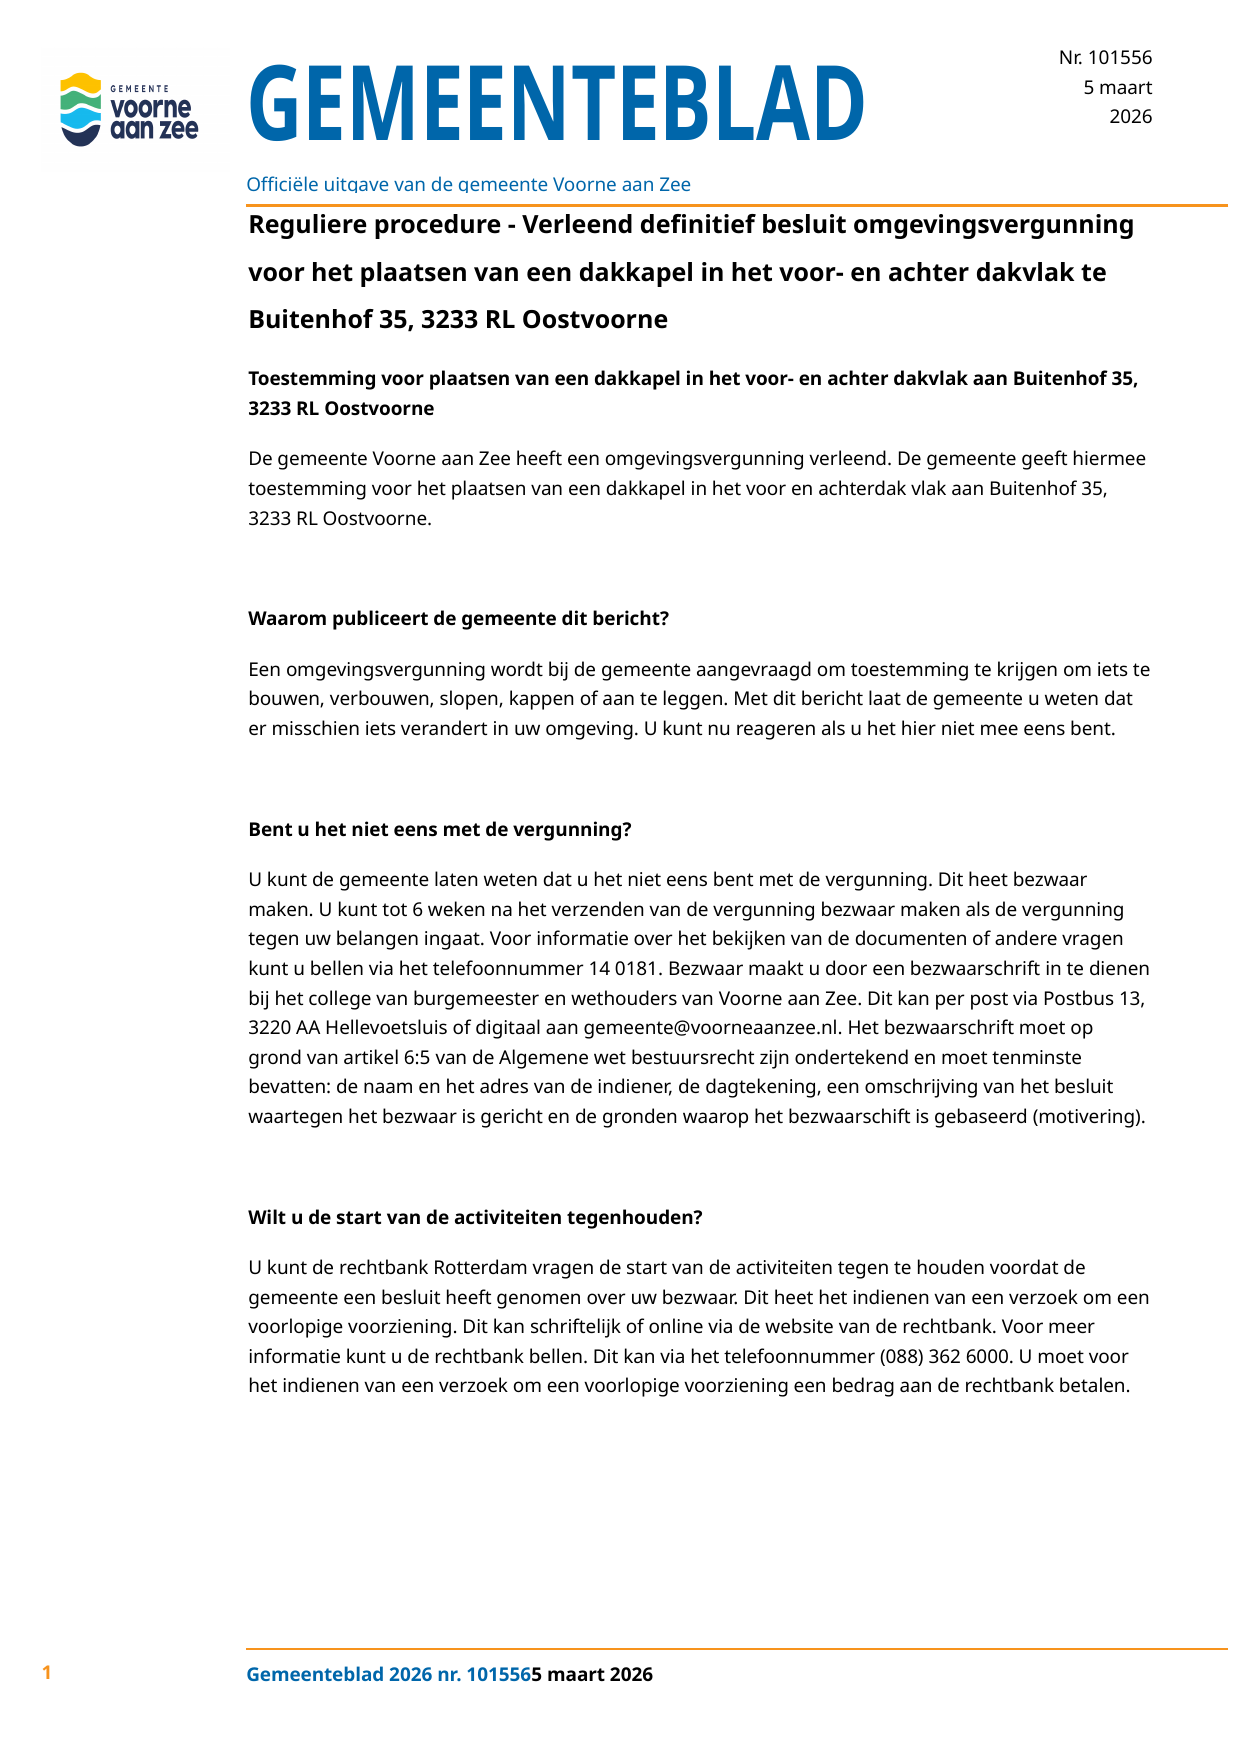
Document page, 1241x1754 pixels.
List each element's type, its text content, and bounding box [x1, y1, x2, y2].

text Een omgevingsvergunning wordt bij de gemeente aangevraagd om toestemming te krijgen om iets te bouwen, verbouwen, slopen, kappen of aan te leggen. Met dit bericht laat de gemeente u weten dat er misschien iets verandert in uw omgeving. U kunt nu reageren als u het hier niet mee eens bent. [248, 656, 1152, 741]
text De gemeente Voorne aan Zee heeft een omgevingsvergunning verleend. De gemeente geeft hiermee toestemming voor het plaatsen van een dakkapel in het voor en achterdak vlak aan Buitenhof 35, 3233 RL Oostvoorne. [248, 446, 1152, 530]
text Waarom publiceert de gemeente dit bericht? [248, 606, 1152, 631]
text Toestemming voor plaatsen van een dakkapel in het voor- en achter dakvlak aan Buitenhof 35, 3233 RL Oostvoorne [248, 366, 1152, 421]
text Wilt u de start van de activiteiten tegenhouden? [248, 1204, 1152, 1229]
text Bent u het niet eens met de vergunning? [248, 816, 1152, 842]
picture [41, 47, 231, 172]
text U kunt de rechtbank Rotterdam vragen de start van de activiteiten tegen te houden voordat de gemeente een besluit heeft genomen over uw bezwaar. Dit heet het indienen van een verzoek om een voorlopige voorziening. Dit kan schriftelijk of online via de website van de rechtbank. Voor meer informatie kunt u de rechtbank bellen. Dit kan via het telefoonnummer (088) 362 6000. U moet voor het indienen van een verzoek om een voorlopige voorziening een bedrag aan de rechtbank betalen. [248, 1254, 1152, 1398]
text U kunt de gemeente laten weten dat u het niet eens bent met de vergunning. Dit heet bezwaar maken. U kunt tot 6 weken na het verzenden van de vergunning bezwaar maken als de vergunning tegen uw belangen ingaat. Voor informatie over het bekijken van de documenten of andere vragen kunt u bellen via het telefoonnummer 14 0181. Bezwaar maakt u door een bezwaarschrift in te dienen bij het college van burgemeester en wethouders van Voorne aan Zee. Dit kan per post via Postbus 13, 3220 AA Hellevoetsluis of digitaal aan gemeente@voorneaanzee.nl. Het bezwaarschrift moet op grond van artikel 6:5 van de Algemene wet bestuursrecht zijn ondertekend en moet tenminste bevatten: de naam en het adres van de indiener, de dagtekening, een omschrijving van het besluit waartegen het bezwaar is gericht en de gronden waarop het bezwaarschift is gebaseerd (motivering). [248, 866, 1152, 1129]
text Reguliere procedure - Verleend definitief besluit omgevingsvergunning voor het plaatsen van een dakkapel in het voor- en achter dakvlak te Buitenhof 35, 3233 RL Oostvoorne [248, 207, 1152, 336]
